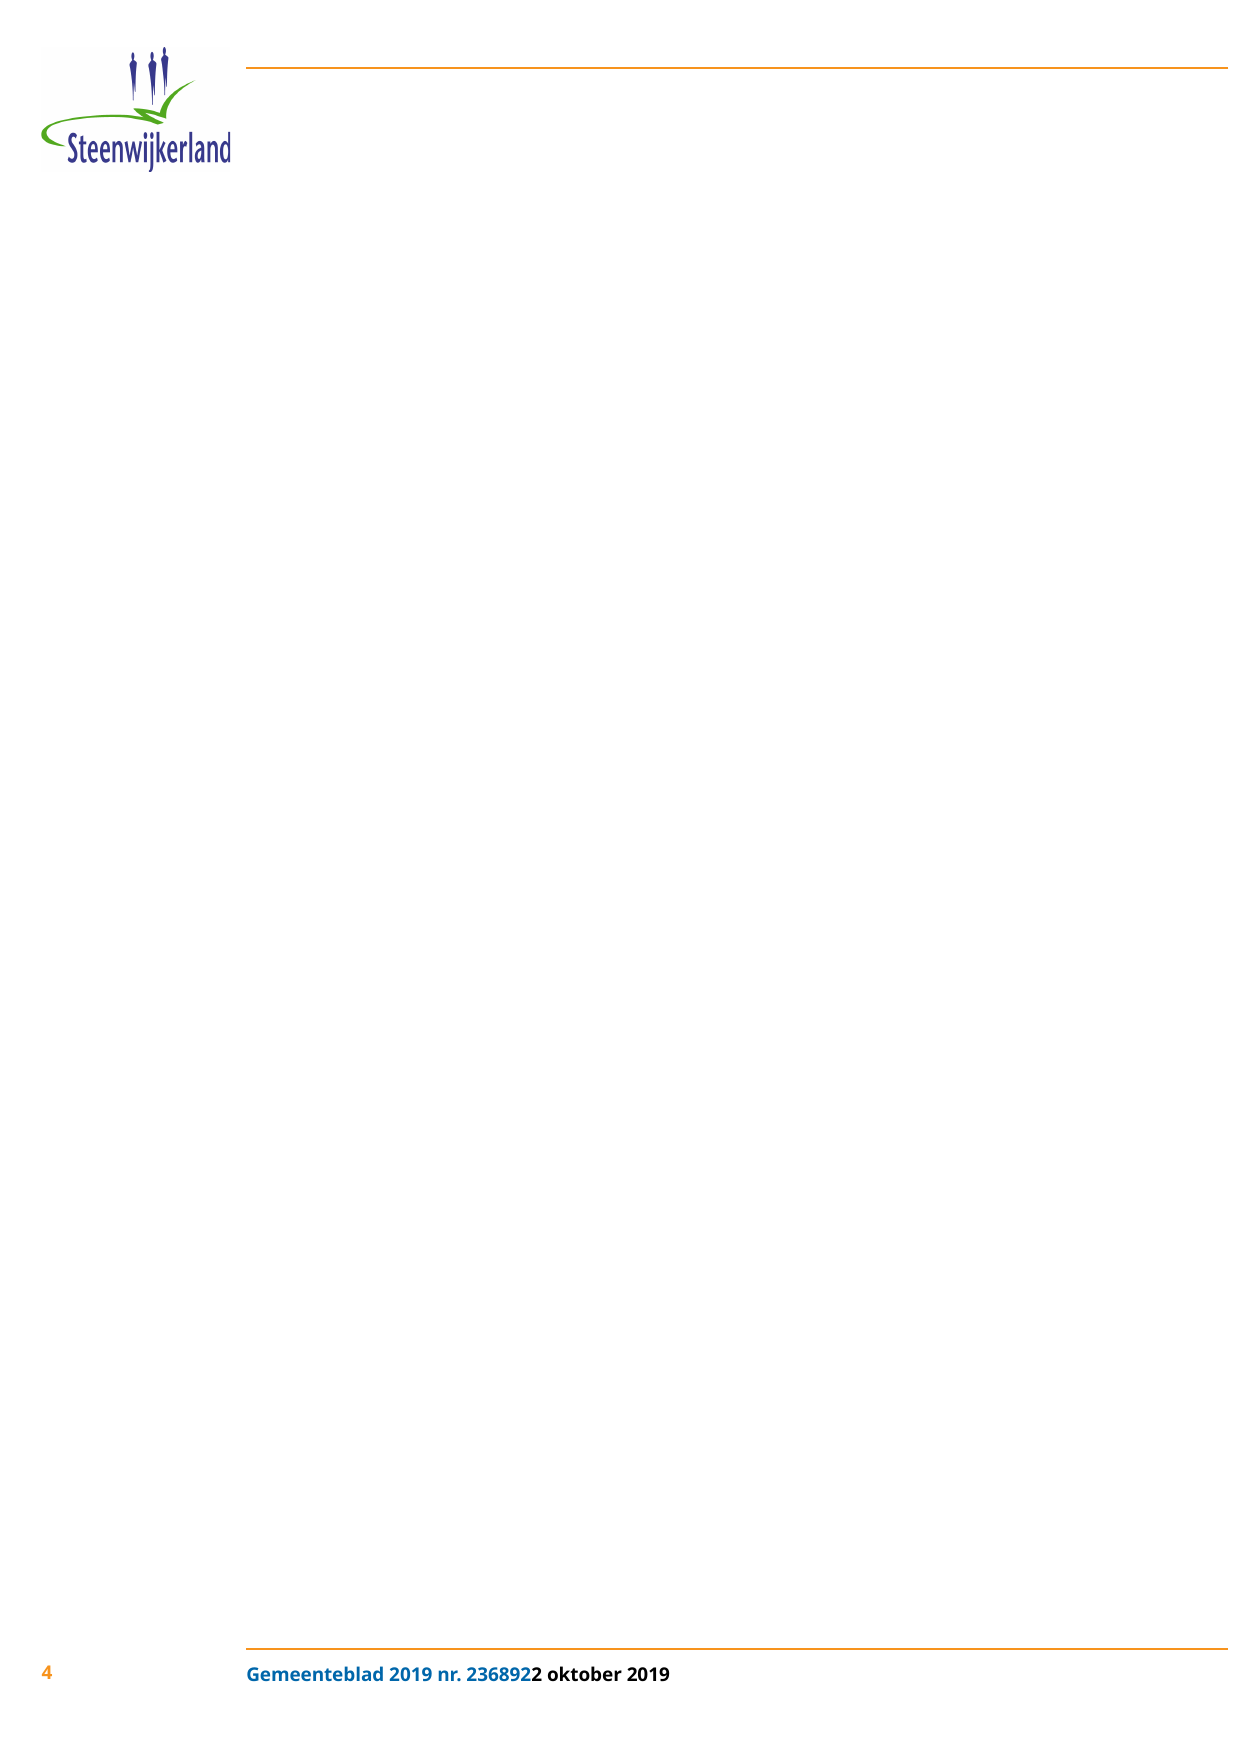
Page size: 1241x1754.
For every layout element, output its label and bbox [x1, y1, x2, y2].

picture [41, 47, 231, 172]
